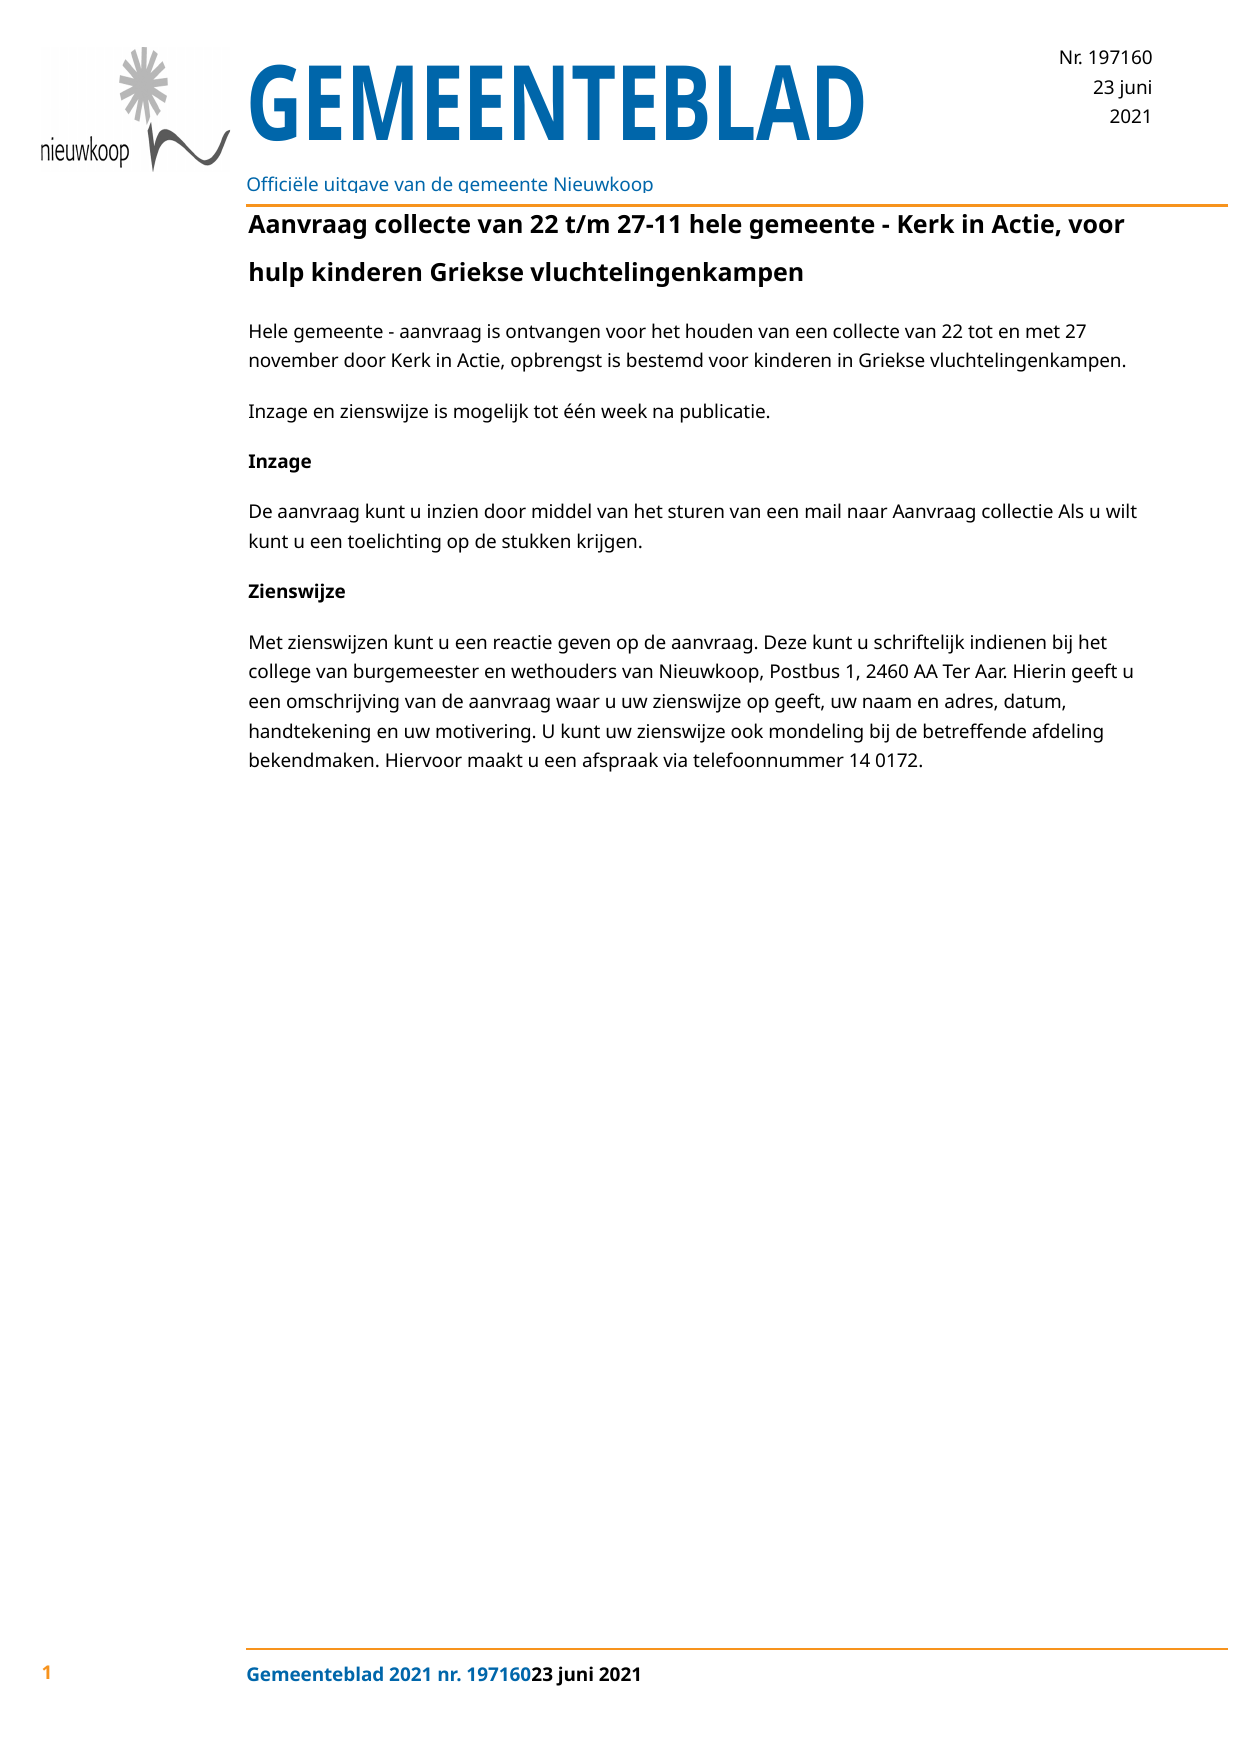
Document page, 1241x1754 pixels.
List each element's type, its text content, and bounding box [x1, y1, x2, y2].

text Zienswijze [248, 579, 1152, 604]
text De aanvraag kunt u inzien door middel van het sturen van een mail naar Aanvraag collectie Als u wilt kunt u een toelichting op de stukken krijgen. [248, 499, 1152, 554]
text Hele gemeente - aanvraag is ontvangen voor het houden van een collecte van 22 tot en met 27 november door Kerk in Actie, opbrengst is bestemd voor kinderen in Griekse vluchtelingenkampen. [248, 318, 1152, 373]
text Inzage en zienswijze is mogelijk tot één week na publicatie. [248, 398, 1152, 424]
text Inzage [248, 448, 1152, 474]
text Aanvraag collecte van 22 t/m 27-11 hele gemeente - Kerk in Actie, voor hulp kinderen Griekse vluchtelingenkampen [248, 207, 1152, 288]
picture [41, 47, 231, 172]
text Met zienswijzen kunt u een reactie geven op de aanvraag. Deze kunt u schriftelijk indienen bij het college van burgemeester en wethouders van Nieuwkoop, Postbus 1, 2460 AA Ter Aar. Hierin geeft u een omschrijving van de aanvraag waar u uw zienswijze op geeft, uw naam en adres, datum, handtekening en uw motivering. U kunt uw zienswijze ook mondeling bij de betreffende afdeling bekendmaken. Hiervoor maakt u een afspraak via telefoonnummer 14 0172. [248, 629, 1152, 773]
